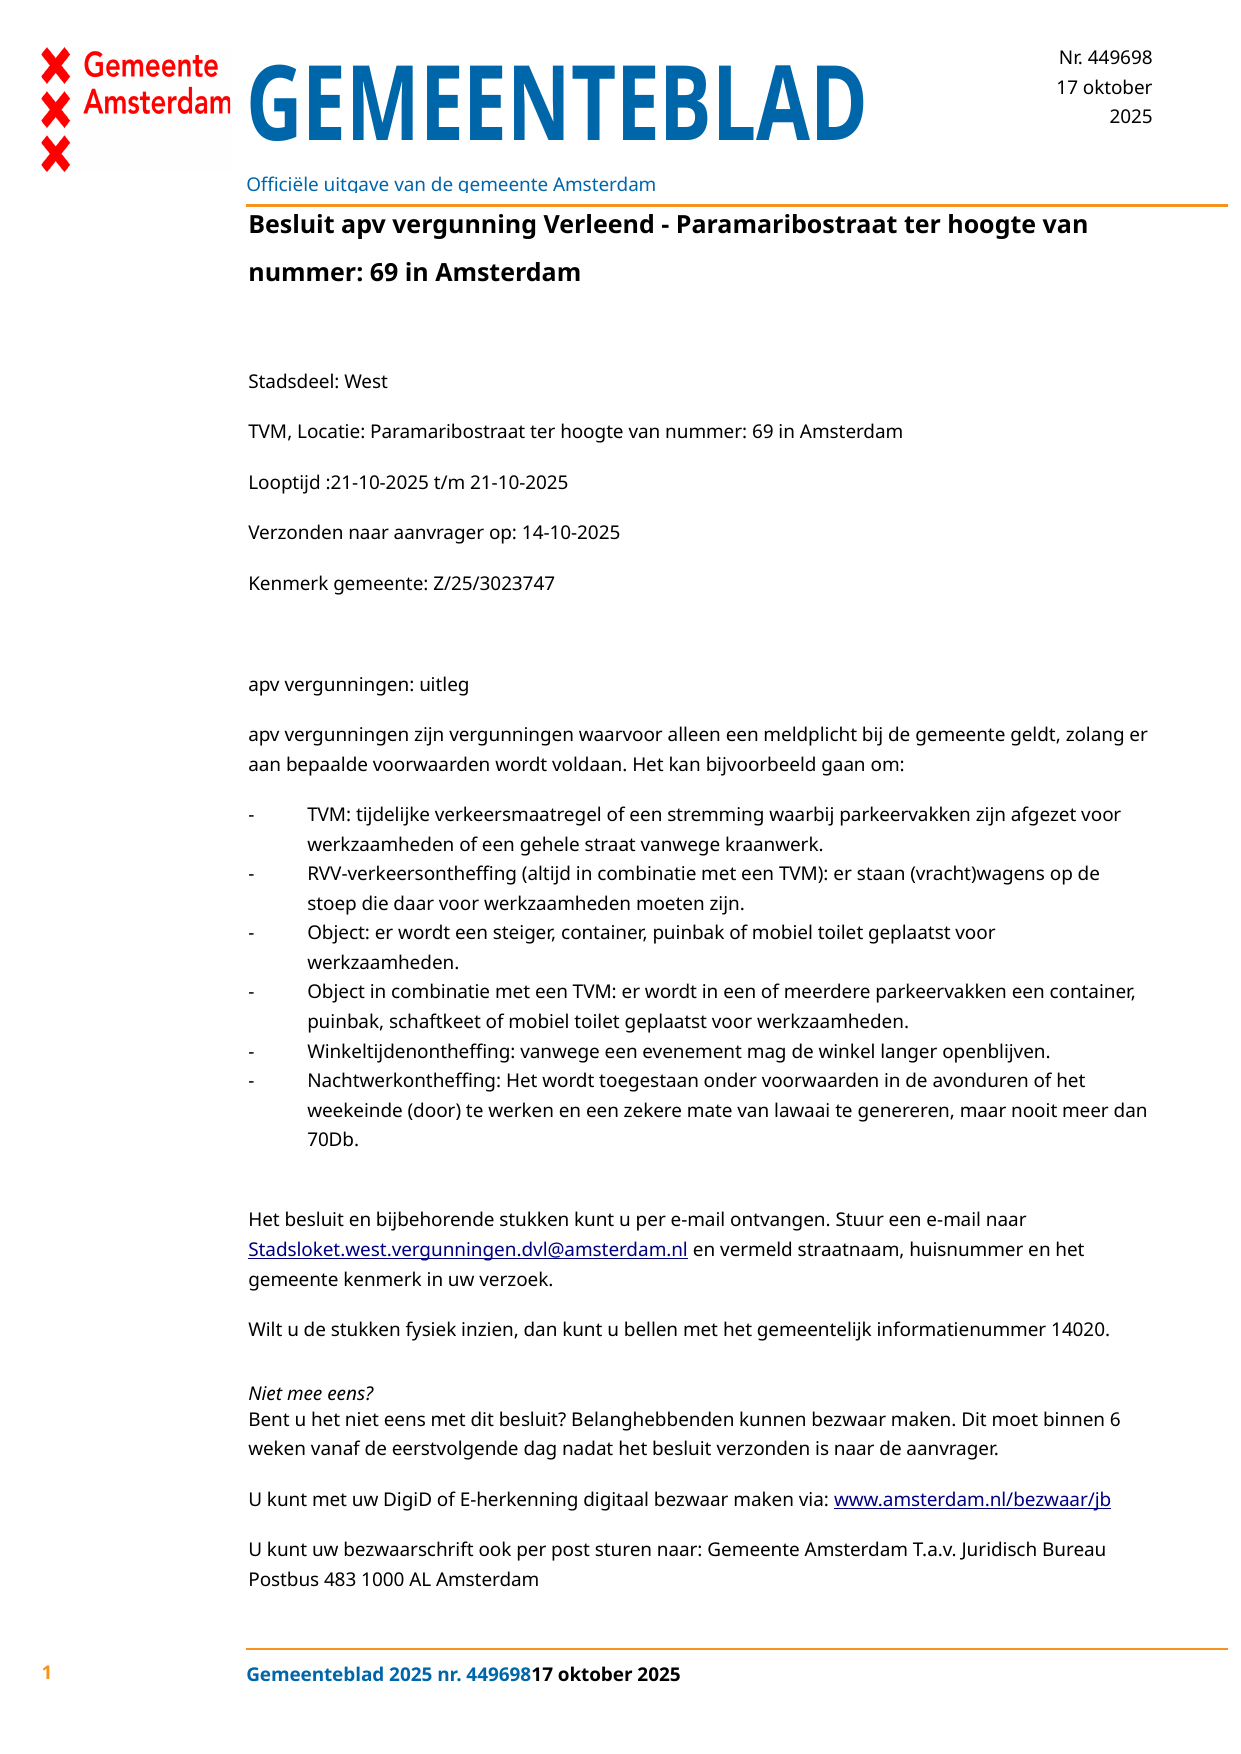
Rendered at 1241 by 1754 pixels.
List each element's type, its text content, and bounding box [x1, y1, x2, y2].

picture [41, 47, 231, 172]
text Looptijd :21-10-2025 t/m 21-10-2025 [248, 469, 1152, 495]
list RVV-verkeersontheffing (altijd in combinatie met een TVM): er staan (vracht)wagens op de stoep die daar voor werkzaamheden moeten zijn. [248, 860, 1152, 916]
text U kunt uw bezwaarschrift ook per post sturen naar: Gemeente Amsterdam T.a.v. Juridisch Bureau Postbus 483 1000 AL Amsterdam [248, 1536, 1152, 1592]
text Verzonden naar aanvrager op: 14-10-2025 [248, 519, 1152, 545]
text Niet mee eens? [248, 1380, 1152, 1406]
text Wilt u de stukken fysiek inzien, dan kunt u bellen met het gemeentelijk informatienummer 14020. [248, 1316, 1152, 1342]
text U kunt met uw DigiD of E-herkenning digitaal bezwaar maken via: www.amsterdam.nl/bezwaar/jb [248, 1486, 1152, 1512]
text Besluit apv vergunning Verleend - Paramaribostraat ter hoogte van nummer: 69 in Amsterdam [248, 207, 1152, 288]
text apv vergunningen: uitleg [248, 671, 1152, 697]
text Stadsdeel: West [248, 368, 1152, 394]
text Kenmerk gemeente: Z/25/3023747 [248, 570, 1152, 596]
list Nachtwerkontheffing: Het wordt toegestaan onder voorwaarden in de avonduren of het weekeinde (door) te werken en een zekere mate van lawaai te genereren, maar nooit meer dan 70Db. [248, 1067, 1152, 1152]
list Object: er wordt een steiger, container, puinbak of mobiel toilet geplaatst voor werkzaamheden. [248, 919, 1152, 975]
text Het besluit en bijbehorende stukken kunt u per e-mail ontvangen. Stuur een e-mail naar Stadsloket.west.vergunningen.dvl@amsterdam.nl en vermeld straatnaam, huisnummer en het gemeente kenmerk in uw verzoek. [248, 1207, 1152, 1292]
list Winkeltijdenontheffing: vanwege een evenement mag de winkel langer openblijven. [248, 1038, 1152, 1064]
text apv vergunningen zijn vergunningen waarvoor alleen een meldplicht bij de gemeente geldt, zolang er aan bepaalde voorwaarden wordt voldaan. Het kan bijvoorbeeld gaan om: [248, 721, 1152, 777]
list TVM: tijdelijke verkeersmaatregel of een stremming waarbij parkeervakken zijn afgezet voor werkzaamheden of een gehele straat vanwege kraanwerk. [248, 801, 1152, 857]
text Bent u het niet eens met dit besluit? Belanghebbenden kunnen bezwaar maken. Dit moet binnen 6 weken vanaf de eerstvolgende dag nadat het besluit verzonden is naar de aanvrager. [248, 1406, 1152, 1461]
list Object in combinatie met een TVM: er wordt in een of meerdere parkeervakken een container, puinbak, schaftkeet of mobiel toilet geplaatst voor werkzaamheden. [248, 979, 1152, 1034]
text TVM, Locatie: Paramaribostraat ter hoogte van nummer: 69 in Amsterdam [248, 419, 1152, 444]
